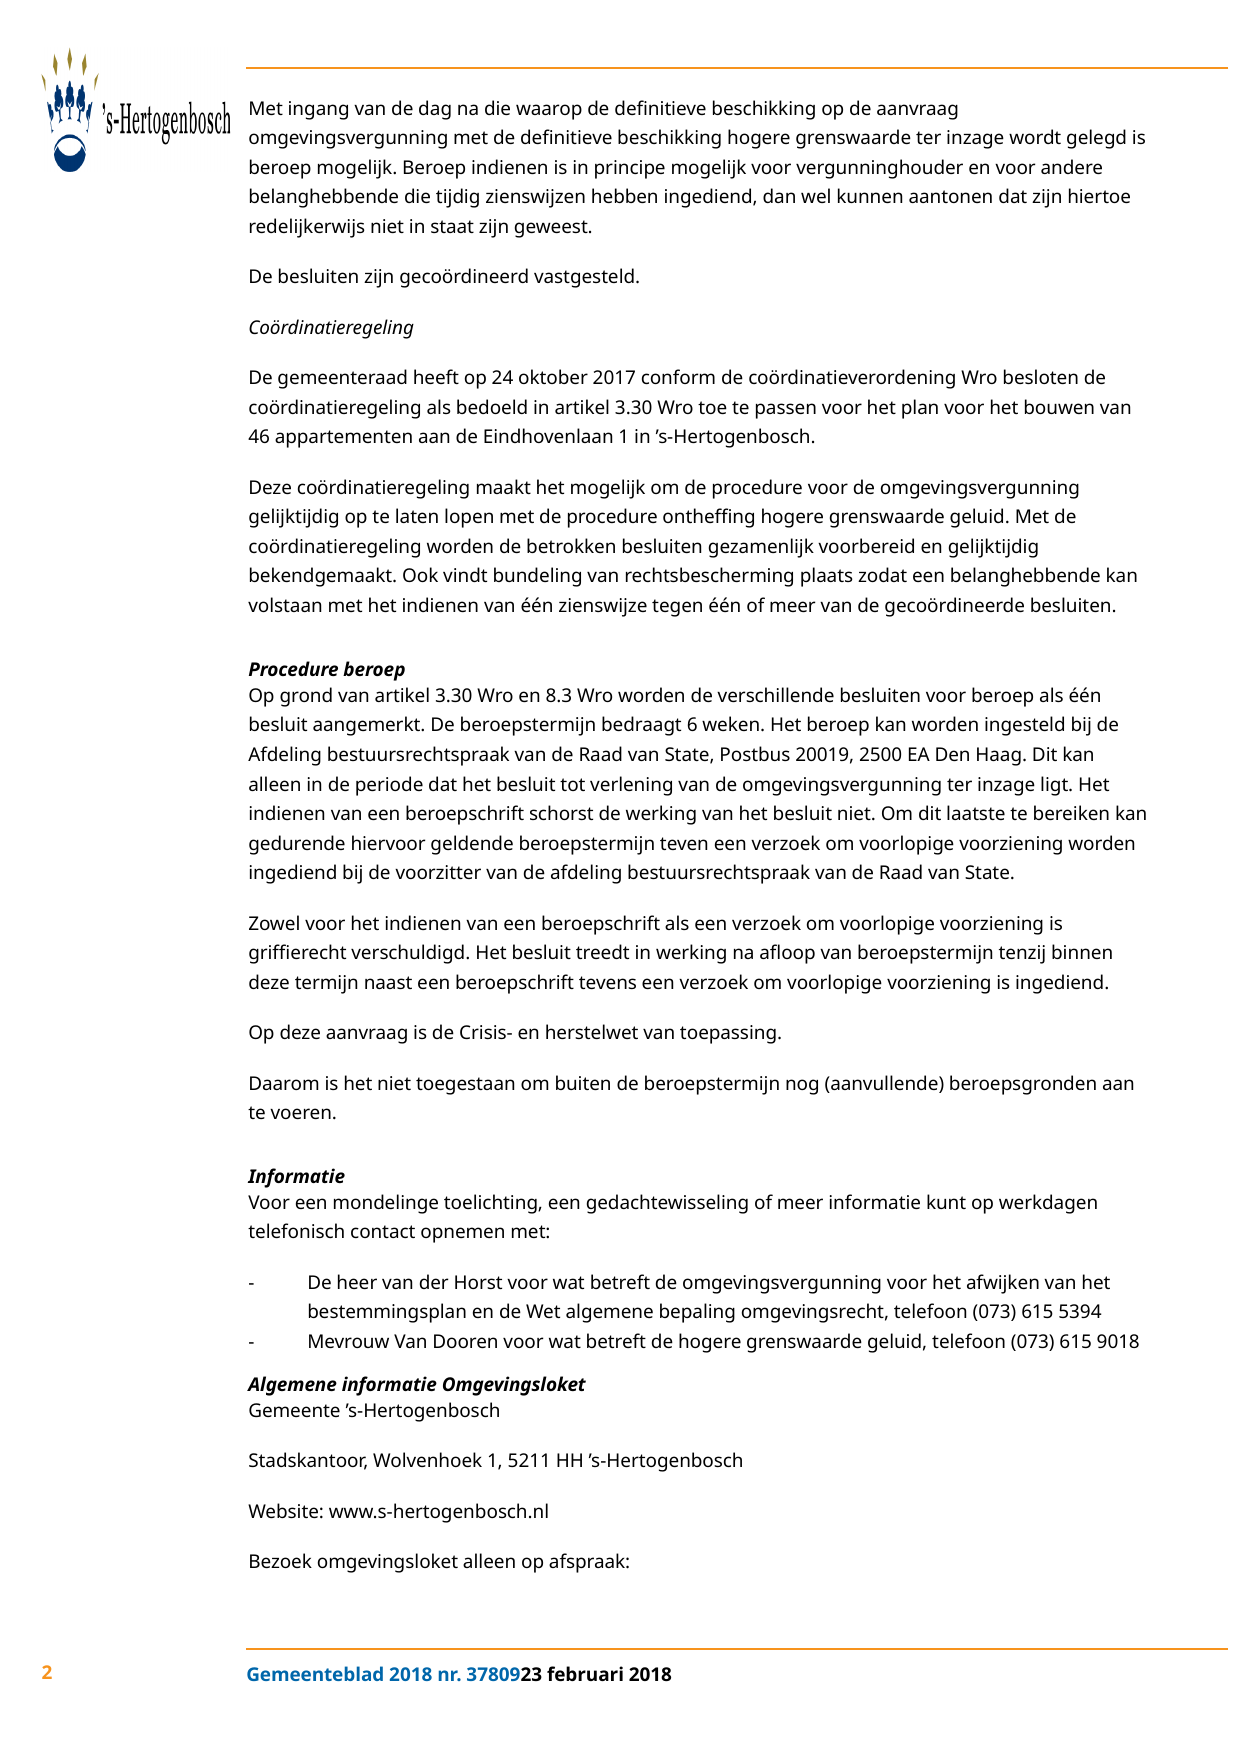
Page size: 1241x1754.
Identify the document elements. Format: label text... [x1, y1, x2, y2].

text Bezoek omgevingsloket alleen op afspraak: [248, 1548, 1152, 1574]
text Stadskantoor, Wolvenhoek 1, 5211 HH ’s-Hertogenbosch [248, 1448, 1152, 1473]
text Met ingang van de dag na die waarop de definitieve beschikking op de aanvraag omgevingsvergunning met de definitieve beschikking hogere grenswaarde ter inzage wordt gelegd is beroep mogelijk. Beroep indienen is in principe mogelijk voor vergunninghouder en voor andere belanghebbende die tijdig zienswijzen hebben ingediend, dan wel kunnen aantonen dat zijn hiertoe redelijkerwijs niet in staat zijn geweest. [248, 95, 1152, 239]
text Op deze aanvraag is de Crisis- en herstelwet van toepassing. [248, 1019, 1152, 1045]
text Gemeente ’s-Hertogenbosch [248, 1397, 1152, 1423]
text De gemeenteraad heeft op 24 oktober 2017 conform de coördinatieverordening Wro besloten de coördinatieregeling als bedoeld in artikel 3.30 Wro toe te passen voor het plan voor het bouwen van 46 appartementen aan de Eindhovenlaan 1 in ’s-Hertogenbosch. [248, 364, 1152, 449]
picture [41, 47, 231, 172]
list De heer van der Horst voor wat betreft de omgevingsvergunning voor het afwijken van het bestemmingsplan en de Wet algemene bepaling omgevingsrecht, telefoon (073) 615 5394 [248, 1269, 1152, 1324]
text Deze coördinatieregeling maakt het mogelijk om de procedure voor de omgevingsvergunning gelijktijdig op te laten lopen met de procedure ontheffing hogere grenswaarde geluid. Met de coördinatieregeling worden de betrokken besluiten gezamenlijk voorbereid en gelijktijdig bekendgemaakt. Ook vindt bundeling van rechtsbescherming plaats zodat een belanghebbende kan volstaan met het indienen van één zienswijze tegen één of meer van de gecoördineerde besluiten. [248, 474, 1152, 618]
text Voor een mondelinge toelichting, een gedachtewisseling of meer informatie kunt op werkdagen telefonisch contact opnemen met: [248, 1189, 1152, 1244]
list Mevrouw Van Dooren voor wat betreft de hogere grenswaarde geluid, telefoon (073) 615 9018 [248, 1328, 1152, 1354]
text Informatie [248, 1163, 1152, 1189]
text Coördinatieregeling [248, 314, 1152, 340]
text Procedure beroep [248, 656, 1152, 682]
text De besluiten zijn gecoördineerd vastgesteld. [248, 263, 1152, 289]
text Op grond van artikel 3.30 Wro en 8.3 Wro worden de verschillende besluiten voor beroep als één besluit aangemerkt. De beroepstermijn bedraagt 6 weken. Het beroep kan worden ingesteld bij de Afdeling bestuursrechtspraak van de Raad van State, Postbus 20019, 2500 EA Den Haag. Dit kan alleen in de periode dat het besluit tot verlening van de omgevingsvergunning ter inzage ligt. Het indienen van een beroepschrift schorst de werking van het besluit niet. Om dit laatste te bereiken kan gedurende hiervoor geldende beroepstermijn teven een verzoek om voorlopige voorziening worden ingediend bij de voorzitter van de afdeling bestuursrechtspraak van de Raad van State. [248, 682, 1152, 885]
text Website: www.s-hertogenbosch.nl [248, 1498, 1152, 1524]
text Algemene informatie Omgevingsloket [248, 1371, 1152, 1397]
text Daarom is het niet toegestaan om buiten de beroepstermijn nog (aanvullende) beroepsgronden aan te voeren. [248, 1070, 1152, 1125]
text Zowel voor het indienen van een beroepschrift als een verzoek om voorlopige voorziening is griffierecht verschuldigd. Het besluit treedt in werking na afloop van beroepstermijn tenzij binnen deze termijn naast een beroepschrift tevens een verzoek om voorlopige voorziening is ingediend. [248, 910, 1152, 995]
